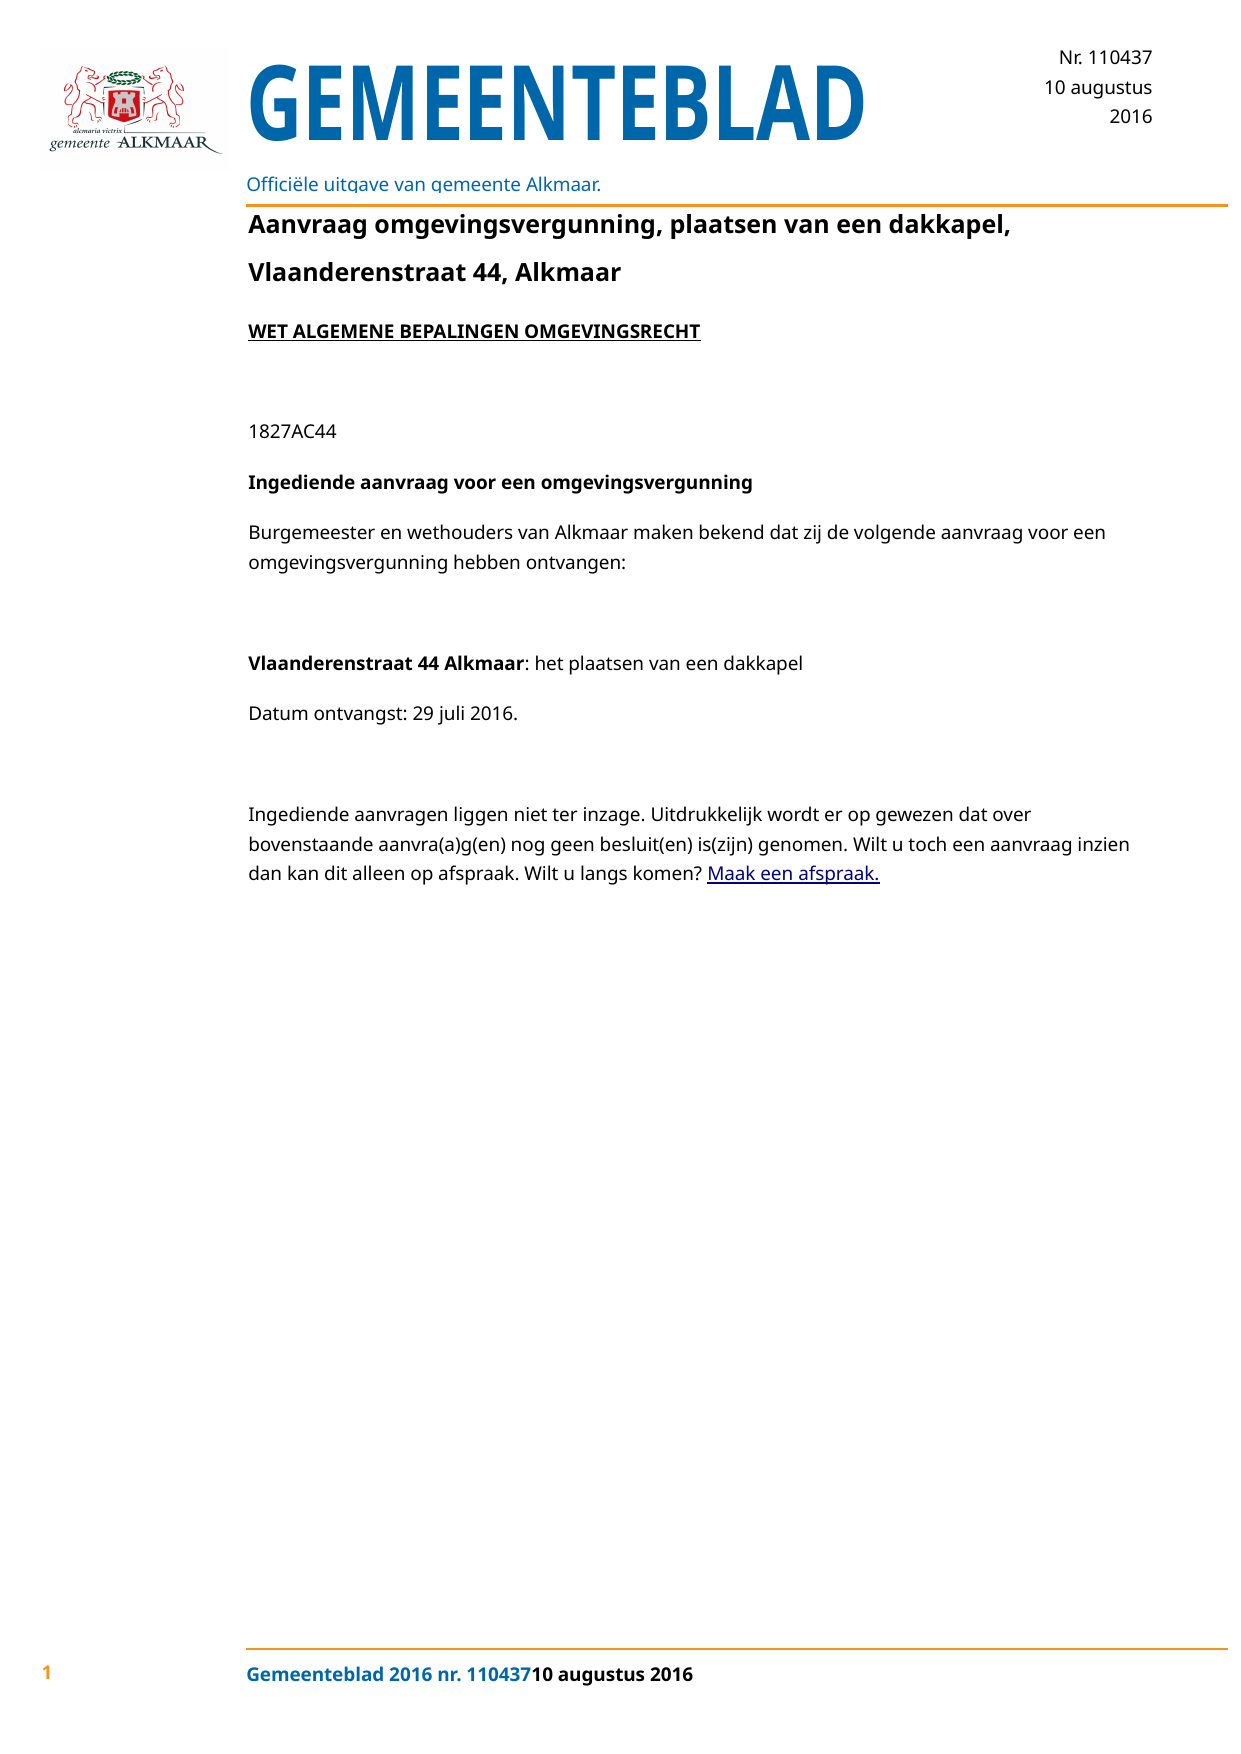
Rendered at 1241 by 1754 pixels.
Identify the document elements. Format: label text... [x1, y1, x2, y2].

text Burgemeester en wethouders van Alkmaar maken bekend dat zij de volgende aanvraag voor een omgevingsvergunning hebben ontvangen: [248, 519, 1152, 575]
text 1827AC44 [248, 419, 1152, 444]
text Vlaanderenstraat 44 Alkmaar: het plaatsen van een dakkapel [248, 650, 1152, 676]
text Datum ontvangst: 29 juli 2016. [248, 700, 1152, 726]
text WET ALGEMENE BEPALINGEN OMGEVINGSRECHT [248, 318, 1152, 344]
picture [41, 47, 231, 172]
text Ingediende aanvragen liggen niet ter inzage. Uitdrukkelijk wordt er op gewezen dat over bovenstaande aanvra(a)g(en) nog geen besluit(en) is(zijn) genomen. Wilt u toch een aanvraag inzien dan kan dit alleen op afspraak. Wilt u langs komen? Maak een afspraak. [248, 801, 1152, 886]
text Aanvraag omgevingsvergunning, plaatsen van een dakkapel, Vlaanderenstraat 44, Alkmaar [248, 207, 1152, 288]
text Ingediende aanvraag voor een omgevingsvergunning [248, 469, 1152, 495]
